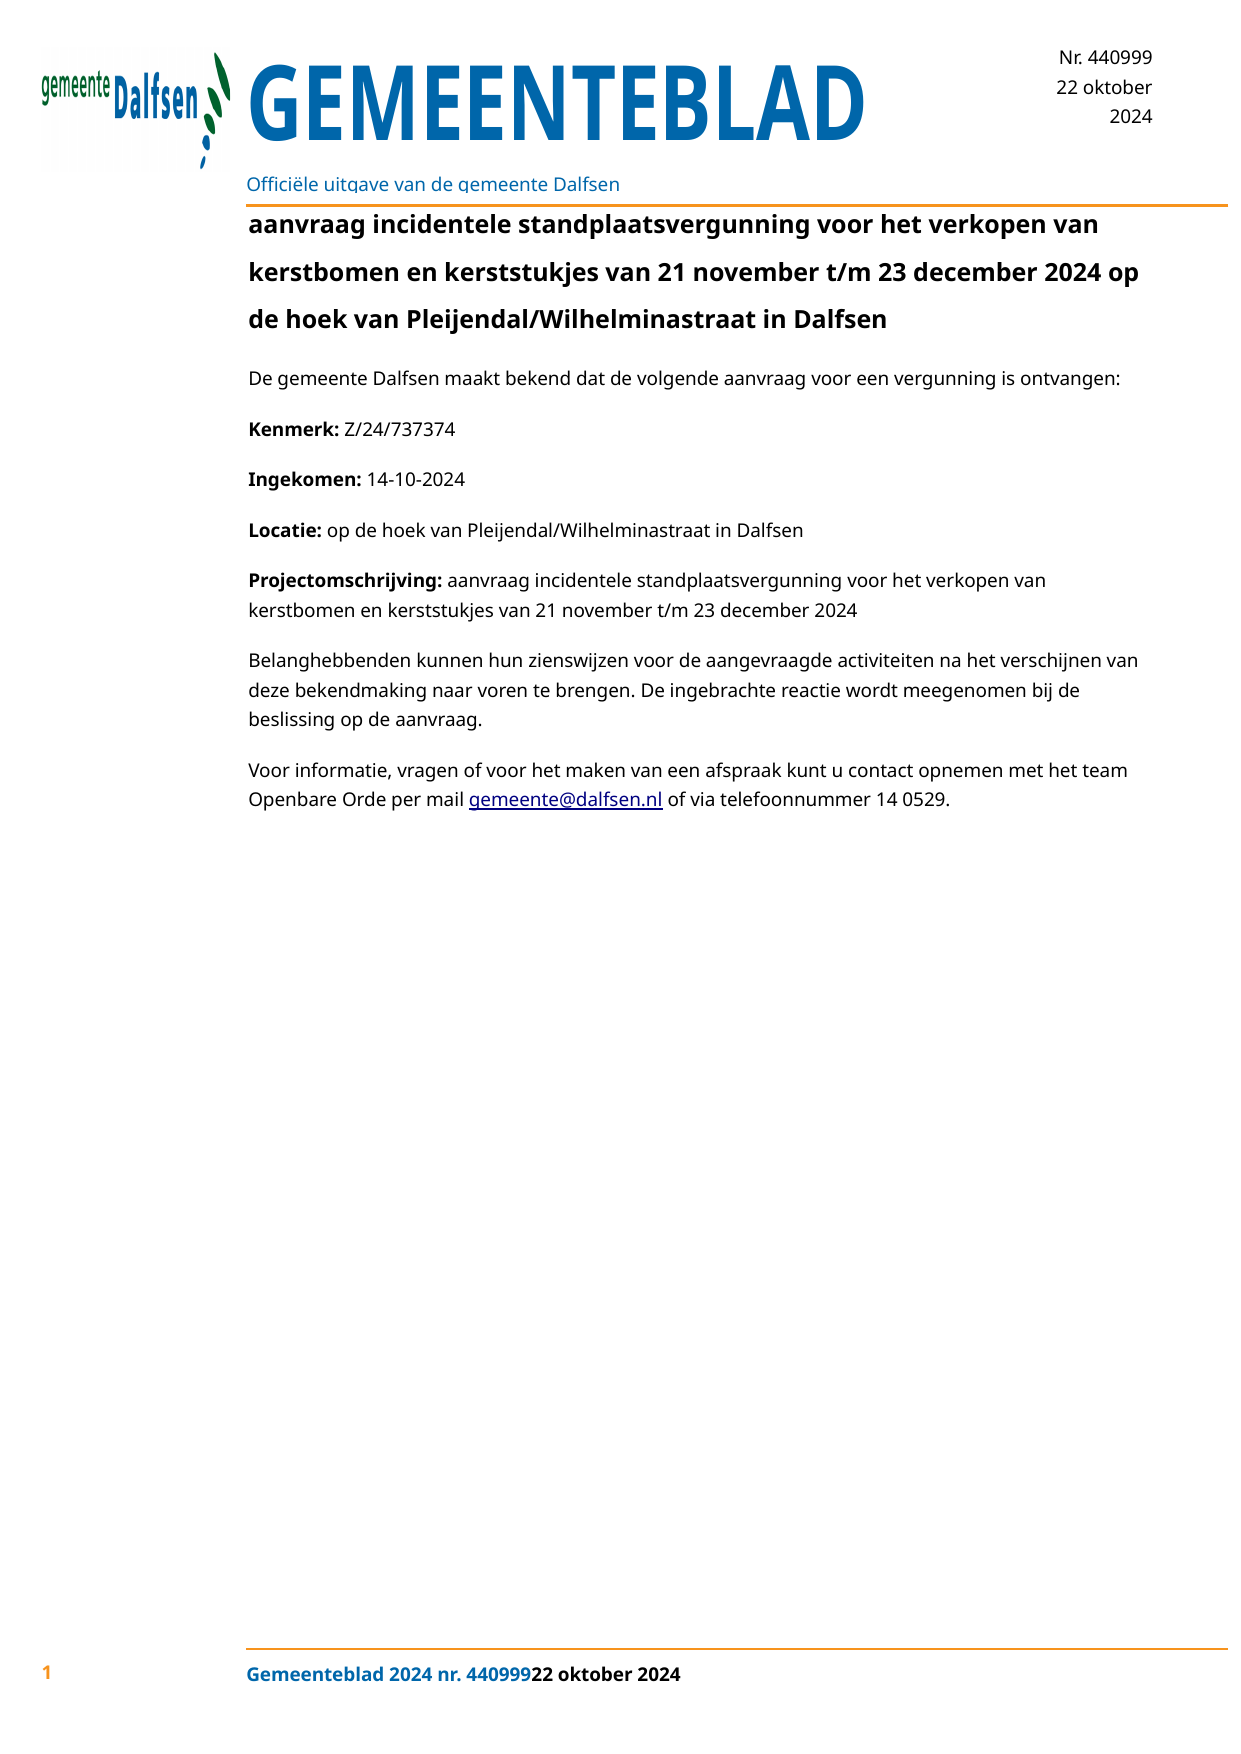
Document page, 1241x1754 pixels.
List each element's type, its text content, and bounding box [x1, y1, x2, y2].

text Locatie: op de hoek van Pleijendal/Wilhelminastraat in Dalfsen [248, 517, 1152, 542]
text Projectomschrijving: aanvraag incidentele standplaatsvergunning voor het verkopen van kerstbomen en kerststukjes van 21 november t/m 23 december 2024 [248, 567, 1152, 622]
text De gemeente Dalfsen maakt bekend dat de volgende aanvraag voor een vergunning is ontvangen: [248, 366, 1152, 391]
text Belanghebbenden kunnen hun zienswijzen voor de aangevraagde activiteiten na het verschijnen van deze bekendmaking naar voren te brengen. De ingebrachte reactie wordt meegenomen bij de beslissing op de aanvraag. [248, 647, 1152, 732]
picture [41, 47, 231, 172]
text Voor informatie, vragen of voor het maken van een afspraak kunt u contact opnemen met het team Openbare Orde per mail gemeente@dalfsen.nl of via telefoonnummer 14 0529. [248, 757, 1152, 812]
text Kenmerk: Z/24/737374 [248, 416, 1152, 442]
text aanvraag incidentele standplaatsvergunning voor het verkopen van kerstbomen en kerststukjes van 21 november t/m 23 december 2024 op de hoek van Pleijendal/Wilhelminastraat in Dalfsen [248, 207, 1152, 336]
text Ingekomen: 14-10-2024 [248, 466, 1152, 492]
